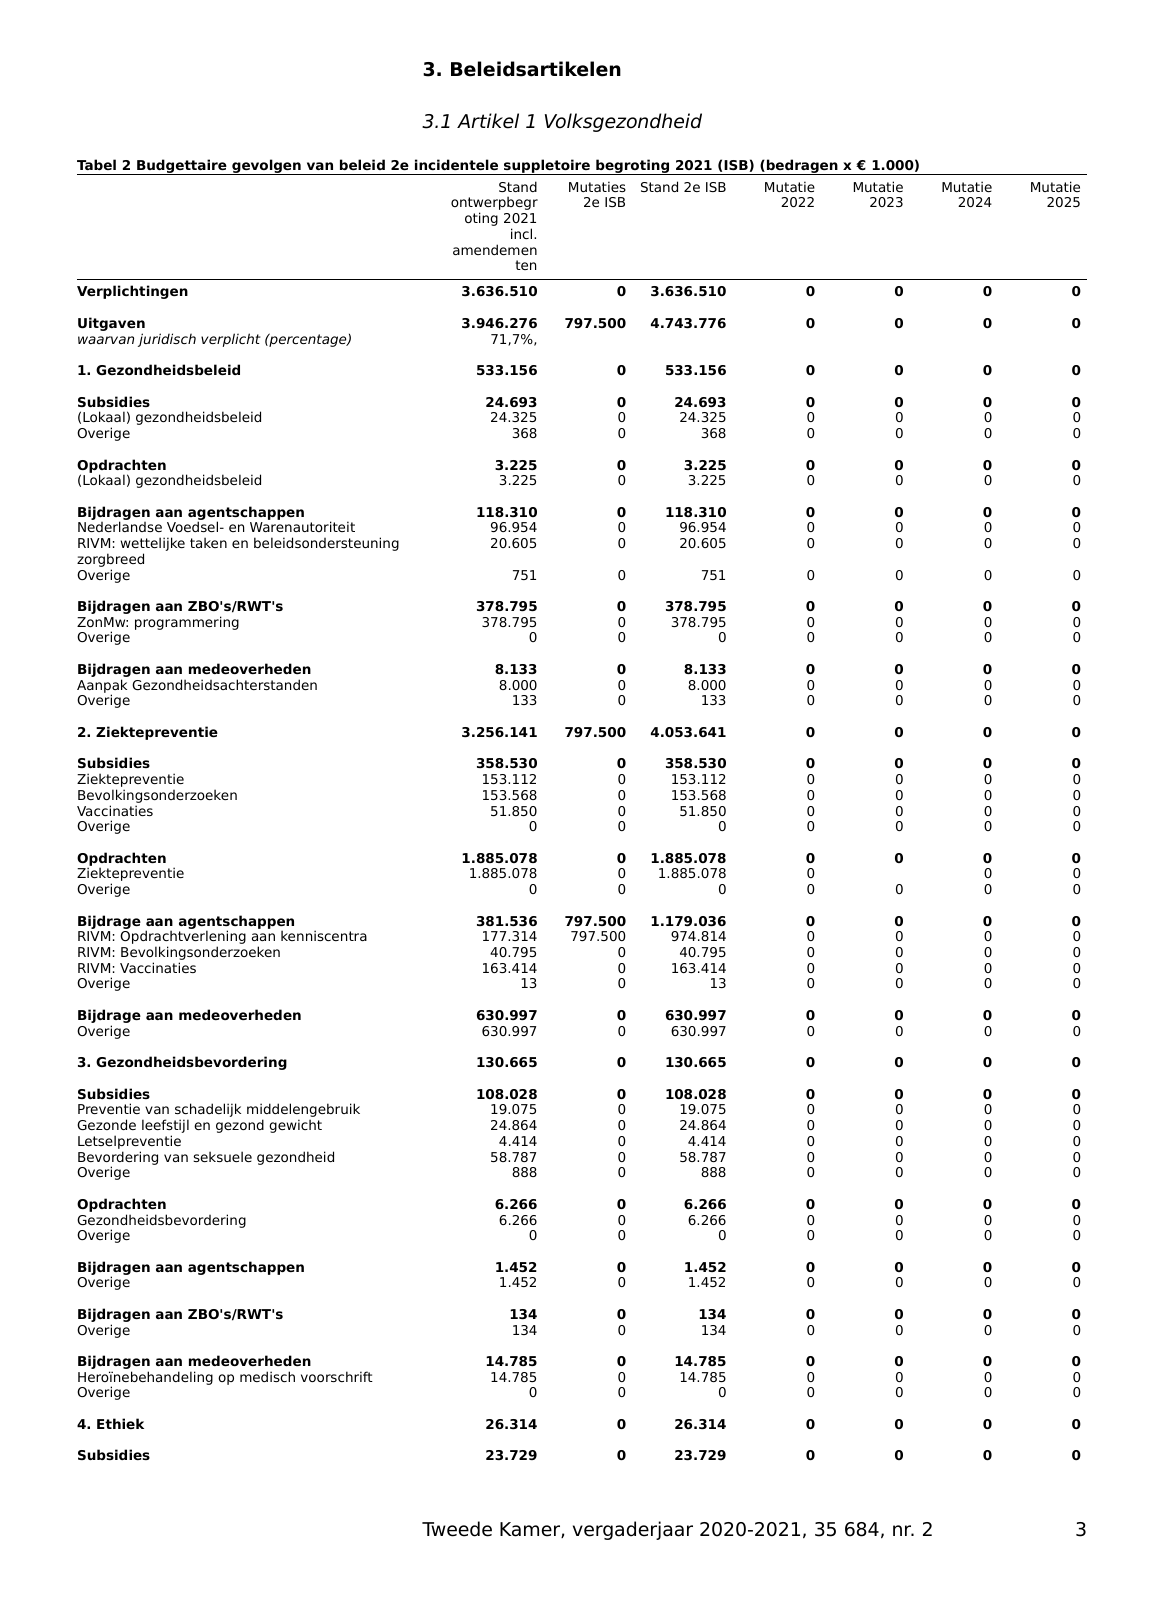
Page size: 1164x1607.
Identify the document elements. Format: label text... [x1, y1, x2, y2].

table_cell [632, 1433, 732, 1448]
table_cell Stand ontwerpbegroting 2021 incl. amendementen [443, 175, 543, 278]
table_cell Overige [77, 819, 443, 835]
table_cell 0 [732, 1008, 821, 1023]
table_cell 0 [998, 363, 1087, 379]
table_cell [632, 709, 732, 725]
table_cell 0 [732, 410, 821, 426]
table_cell [632, 489, 732, 504]
table_cell [543, 347, 632, 363]
table_cell [443, 442, 543, 457]
table_cell 0 [543, 1323, 632, 1338]
table_cell 24.864 [632, 1118, 732, 1134]
table_cell 0 [909, 929, 998, 945]
table_cell [632, 1338, 732, 1354]
table_cell 0 [998, 1354, 1087, 1369]
table_cell [77, 489, 443, 504]
table_cell 0 [998, 1260, 1087, 1275]
table_cell 0 [998, 457, 1087, 473]
table_cell 0 [543, 976, 632, 992]
table_cell [821, 898, 909, 913]
table_cell 0 [732, 630, 821, 646]
table_cell [732, 646, 821, 662]
table_cell 0 [821, 520, 909, 536]
table_cell 0 [909, 976, 998, 992]
table_cell Ziektepreventie [77, 866, 443, 882]
table_cell 0 [998, 866, 1087, 882]
table_cell [998, 1039, 1087, 1055]
table_cell 0 [543, 945, 632, 961]
table_cell 0 [543, 426, 632, 442]
table_cell 0 [998, 505, 1087, 520]
table_cell 0 [732, 1134, 821, 1149]
table_cell 0 [821, 1323, 909, 1338]
table_cell 177.314 [443, 929, 543, 945]
table_cell [443, 1181, 543, 1197]
table_cell Letselpreventie [77, 1134, 443, 1149]
table_cell [543, 489, 632, 504]
table_cell 0 [998, 1149, 1087, 1165]
table_cell [443, 347, 543, 363]
table_cell Overige [77, 426, 443, 442]
table_cell 96.954 [443, 520, 543, 536]
table_cell 0 [998, 1228, 1087, 1244]
table_cell [443, 1433, 543, 1448]
table_cell Opdrachten [77, 457, 443, 473]
table_cell [443, 1338, 543, 1354]
table_cell 0 [821, 914, 909, 929]
table_cell [732, 583, 821, 599]
table_cell [909, 646, 998, 662]
table_cell 0 [909, 505, 998, 520]
table_cell [543, 1401, 632, 1417]
table_cell 0 [821, 1385, 909, 1401]
table_cell 533.156 [443, 363, 543, 379]
table_cell 0 [732, 1165, 821, 1181]
table_cell 0 [998, 536, 1087, 567]
table_cell 0 [998, 1055, 1087, 1071]
table_cell Aanpak Gezondheidsachterstanden [77, 678, 443, 693]
table_cell 0 [543, 1385, 632, 1401]
table_cell 0 [998, 678, 1087, 693]
table_cell [998, 583, 1087, 599]
table_cell 0 [909, 599, 998, 614]
table_cell [632, 300, 732, 316]
table_cell 0 [998, 520, 1087, 536]
table_cell [443, 1291, 543, 1307]
table_cell [77, 1401, 443, 1417]
table_cell Gezonde leefstijl en gezond gewicht [77, 1118, 443, 1134]
table_cell 0 [632, 1228, 732, 1244]
table_cell 0 [909, 772, 998, 788]
table_cell 0 [543, 1197, 632, 1212]
table_cell 0 [909, 1385, 998, 1401]
table_cell 130.665 [443, 1055, 543, 1071]
table_cell 0 [543, 1024, 632, 1039]
table_cell 2. Ziektepreventie [77, 725, 443, 740]
table_cell [632, 583, 732, 599]
table_cell 0 [909, 788, 998, 803]
table_cell 0 [821, 976, 909, 992]
table_cell 0 [543, 1086, 632, 1102]
table_cell 0 [543, 756, 632, 772]
table_cell 0 [443, 819, 543, 835]
table_cell 0 [909, 1354, 998, 1369]
table_cell 0 [909, 1102, 998, 1118]
table_cell [543, 709, 632, 725]
table_cell [821, 646, 909, 662]
table_cell 0 [543, 1055, 632, 1071]
table_cell 630.997 [632, 1024, 732, 1039]
table_cell 0 [732, 772, 821, 788]
table_cell 0 [998, 882, 1087, 898]
table_cell 0 [909, 1149, 998, 1165]
table_cell Overige [77, 882, 443, 898]
table_cell [543, 583, 632, 599]
table_cell [821, 1338, 909, 1354]
table_cell 0 [909, 882, 998, 898]
table_cell 0 [998, 1086, 1087, 1102]
table_cell 153.568 [632, 788, 732, 803]
table_cell [732, 1291, 821, 1307]
table_cell 358.530 [443, 756, 543, 772]
table_cell [821, 1039, 909, 1055]
table_cell [909, 1401, 998, 1417]
table_cell Bijdrage aan agentschappen [77, 914, 443, 929]
table_cell 8.000 [632, 678, 732, 693]
table_cell 0 [821, 505, 909, 520]
table_cell [632, 1181, 732, 1197]
table_cell [632, 1244, 732, 1259]
table_cell 0 [998, 851, 1087, 866]
table_cell [632, 898, 732, 913]
table_cell Bijdragen aan ZBO's/RWT's [77, 1307, 443, 1322]
table_cell 0 [998, 1165, 1087, 1181]
table_cell [998, 1291, 1087, 1307]
table_cell [732, 300, 821, 316]
table_cell 13 [632, 976, 732, 992]
table_cell Overige [77, 1024, 443, 1039]
table_cell 797.500 [543, 316, 632, 331]
table_cell [443, 300, 543, 316]
table_cell 0 [998, 945, 1087, 961]
table_cell [77, 1291, 443, 1307]
table_cell [909, 300, 998, 316]
table_cell [821, 835, 909, 851]
table_cell [543, 300, 632, 316]
table_cell 0 [909, 851, 998, 866]
table_cell [77, 300, 443, 316]
table_cell 6.266 [443, 1197, 543, 1212]
table_cell 0 [909, 536, 998, 567]
table_cell 1.452 [632, 1260, 732, 1275]
table_cell [732, 898, 821, 913]
table_cell [998, 1181, 1087, 1197]
table_cell 0 [732, 756, 821, 772]
table_cell 0 [821, 1448, 909, 1464]
table_cell 0 [998, 1102, 1087, 1118]
table_cell 0 [543, 819, 632, 835]
table_cell 0 [732, 1385, 821, 1401]
table_cell 0 [909, 1197, 998, 1212]
table_cell 0 [909, 473, 998, 489]
table_header Tabel 2 Budgettaire gevolgen van beleid 2e incidentele suppletoire begroting 2021 (ISB) (bedragen x € 1.000) [77, 158, 1087, 174]
table_cell [909, 1291, 998, 1307]
table_cell Heroïnebehandeling op medisch voorschrift [77, 1370, 443, 1385]
table_cell 0 [821, 1260, 909, 1275]
table_cell [732, 347, 821, 363]
table_cell 0 [732, 662, 821, 677]
table_cell 0 [732, 1024, 821, 1039]
table_cell Mutatie 2024 [909, 175, 998, 278]
table_cell 4. Ethiek [77, 1417, 443, 1432]
table_cell 0 [732, 914, 821, 929]
table_cell 163.414 [632, 961, 732, 976]
table_cell Stand 2e ISB [632, 175, 732, 278]
table_cell [77, 1039, 443, 1055]
table_cell 0 [998, 1212, 1087, 1228]
table_cell [732, 709, 821, 725]
table_cell 24.693 [443, 394, 543, 410]
table_cell [77, 646, 443, 662]
table_cell 0 [632, 630, 732, 646]
table_cell 0 [821, 410, 909, 426]
table_cell 0 [543, 1307, 632, 1322]
table_cell 108.028 [443, 1086, 543, 1102]
table_cell 0 [732, 473, 821, 489]
table_cell [543, 646, 632, 662]
table_cell [821, 1181, 909, 1197]
table_cell 0 [821, 929, 909, 945]
table_cell 134 [443, 1323, 543, 1338]
table_cell [821, 740, 909, 756]
table_cell [821, 866, 909, 882]
table_cell 0 [732, 1260, 821, 1275]
table_cell 0 [998, 1307, 1087, 1322]
table_cell 19.075 [632, 1102, 732, 1118]
table_cell 0 [909, 1086, 998, 1102]
table_cell Preventie van schadelijk middelengebruik [77, 1102, 443, 1118]
table_cell 24.325 [632, 410, 732, 426]
table_cell 1.452 [443, 1260, 543, 1275]
table_cell 0 [909, 819, 998, 835]
table_cell (Lokaal) gezondheidsbeleid [77, 473, 443, 489]
table_cell 0 [732, 520, 821, 536]
table_cell 0 [543, 1165, 632, 1181]
table_cell 0 [543, 520, 632, 536]
table_cell [909, 331, 998, 347]
table_cell [543, 379, 632, 394]
table_cell 0 [909, 1134, 998, 1149]
table_cell 0 [998, 1323, 1087, 1338]
table_cell 0 [732, 961, 821, 976]
table_cell 0 [732, 1275, 821, 1291]
table_cell RIVM: Bevolkingsonderzoeken [77, 945, 443, 961]
table_cell [998, 1433, 1087, 1448]
table_cell [543, 835, 632, 851]
table_cell 0 [821, 1102, 909, 1118]
table_cell 58.787 [443, 1149, 543, 1165]
table_cell [732, 992, 821, 1008]
table_cell [998, 646, 1087, 662]
table_cell 0 [732, 788, 821, 803]
table_cell 134 [443, 1307, 543, 1322]
table_cell 0 [732, 426, 821, 442]
table_cell 0 [909, 1008, 998, 1023]
table_cell 0 [732, 819, 821, 835]
table_cell [998, 489, 1087, 504]
table_cell 0 [543, 615, 632, 630]
table_cell 0 [909, 1448, 998, 1464]
table_cell Subsidies [77, 1448, 443, 1464]
table_cell 0 [909, 1055, 998, 1071]
table_cell 378.795 [443, 615, 543, 630]
table_cell 134 [632, 1323, 732, 1338]
table_cell [543, 898, 632, 913]
table_cell 0 [998, 316, 1087, 331]
table_cell [821, 1291, 909, 1307]
table_cell 4.414 [632, 1134, 732, 1149]
table_cell 24.693 [632, 394, 732, 410]
table_cell 0 [543, 394, 632, 410]
table_cell [543, 1433, 632, 1448]
table_cell 358.530 [632, 756, 732, 772]
table_cell 0 [909, 1165, 998, 1181]
table_cell 0 [998, 1008, 1087, 1023]
table_cell [77, 898, 443, 913]
table_cell 0 [909, 1275, 998, 1291]
table_cell 0 [543, 410, 632, 426]
table_cell 0 [443, 1385, 543, 1401]
table_cell 0 [732, 1307, 821, 1322]
table_cell Bijdragen aan medeoverheden [77, 1354, 443, 1369]
table_cell [77, 709, 443, 725]
table_cell Overige [77, 630, 443, 646]
table_cell [732, 1401, 821, 1417]
table_cell [443, 898, 543, 913]
table_cell [821, 347, 909, 363]
table_cell 4.414 [443, 1134, 543, 1149]
table_cell 0 [543, 678, 632, 693]
table_cell 0 [821, 1134, 909, 1149]
table_cell 0 [543, 1102, 632, 1118]
table_cell [732, 1433, 821, 1448]
table_cell 797.500 [543, 725, 632, 740]
table_cell [998, 300, 1087, 316]
table_cell 0 [909, 1212, 998, 1228]
table_cell [909, 1433, 998, 1448]
table_cell [77, 1244, 443, 1259]
table_cell 24.864 [443, 1118, 543, 1134]
table_cell ZonMw: programmering [77, 615, 443, 630]
table_cell 0 [821, 473, 909, 489]
table_cell 0 [909, 866, 998, 882]
table_cell 0 [821, 678, 909, 693]
table_cell Overige [77, 1228, 443, 1244]
table_cell 0 [821, 363, 909, 379]
table_cell 0 [732, 1354, 821, 1369]
table_cell [909, 489, 998, 504]
table_cell Mutatie 2022 [732, 175, 821, 278]
table_cell [543, 992, 632, 1008]
table_cell 71,7%, [443, 331, 543, 347]
table_cell 797.500 [543, 929, 632, 945]
table_cell Overige [77, 976, 443, 992]
table_cell [632, 331, 732, 347]
table_cell [909, 1338, 998, 1354]
table_cell 4.743.776 [632, 316, 732, 331]
table_cell 0 [732, 1370, 821, 1385]
table_cell [732, 442, 821, 457]
table_cell 0 [909, 426, 998, 442]
table_cell 0 [821, 693, 909, 709]
table_cell 0 [821, 788, 909, 803]
table_cell 0 [821, 630, 909, 646]
table_cell 0 [732, 1323, 821, 1338]
table_cell [77, 835, 443, 851]
table_cell 0 [732, 316, 821, 331]
table_cell 0 [732, 882, 821, 898]
table_cell Nederlandse Voedsel- en Warenautoriteit [77, 520, 443, 536]
table_cell Overige [77, 1323, 443, 1338]
table_cell 0 [543, 1212, 632, 1228]
table_cell 0 [543, 505, 632, 520]
table_cell RIVM: Vaccinaties [77, 961, 443, 976]
table_cell [543, 740, 632, 756]
table_cell Ziektepreventie [77, 772, 443, 788]
table_cell 3.636.510 [632, 280, 732, 300]
table_cell 26.314 [632, 1417, 732, 1432]
table_cell 0 [998, 772, 1087, 788]
table_cell 0 [732, 866, 821, 882]
table_cell 0 [821, 1197, 909, 1212]
table_cell [998, 379, 1087, 394]
table_cell 0 [821, 803, 909, 819]
table_cell 0 [543, 1370, 632, 1385]
table_cell 8.133 [443, 662, 543, 677]
table_cell [732, 1181, 821, 1197]
table_cell (Lokaal) gezondheidsbeleid [77, 410, 443, 426]
table_cell 0 [821, 568, 909, 583]
table_cell [543, 1338, 632, 1354]
table_cell 0 [543, 1228, 632, 1244]
table_cell [998, 1338, 1087, 1354]
table_cell [909, 379, 998, 394]
table_cell [77, 1071, 443, 1086]
table_cell 0 [543, 457, 632, 473]
table_cell 0 [909, 1417, 998, 1432]
table_cell 0 [821, 1055, 909, 1071]
table_cell Opdrachten [77, 1197, 443, 1212]
table_cell [821, 1433, 909, 1448]
table_cell [543, 1071, 632, 1086]
table_cell Bijdrage aan medeoverheden [77, 1008, 443, 1023]
table_cell waarvan juridisch verplicht (percentage) [77, 331, 443, 347]
table_cell 0 [732, 945, 821, 961]
table_cell [998, 835, 1087, 851]
table_cell Mutaties 2e ISB [543, 175, 632, 278]
table_cell 0 [543, 803, 632, 819]
table_cell [998, 992, 1087, 1008]
table_cell 0 [821, 851, 909, 866]
table_cell Subsidies [77, 756, 443, 772]
table_cell 3. Gezondheidsbevordering [77, 1055, 443, 1071]
table_cell Bijdragen aan medeoverheden [77, 662, 443, 677]
table_cell [998, 331, 1087, 347]
table_cell 14.785 [632, 1354, 732, 1369]
table_cell [732, 1338, 821, 1354]
table_cell Gezondheidsbevordering [77, 1212, 443, 1228]
table_cell 0 [632, 882, 732, 898]
table_cell 153.112 [632, 772, 732, 788]
table_cell [632, 379, 732, 394]
table_cell 96.954 [632, 520, 732, 536]
table_cell 0 [732, 1055, 821, 1071]
table_cell [998, 709, 1087, 725]
table_cell Mutatie 2023 [821, 175, 909, 278]
table_cell Opdrachten [77, 851, 443, 866]
table_cell 0 [821, 725, 909, 740]
table_cell 3.636.510 [443, 280, 543, 300]
table_cell [632, 1401, 732, 1417]
table_cell 0 [909, 803, 998, 819]
table_cell 0 [543, 693, 632, 709]
table_cell 0 [998, 693, 1087, 709]
table_cell 0 [909, 1024, 998, 1039]
table_cell [821, 1244, 909, 1259]
table_cell 0 [998, 1417, 1087, 1432]
table_cell [443, 1244, 543, 1259]
table_cell 0 [909, 756, 998, 772]
table_cell [77, 583, 443, 599]
table_cell 153.568 [443, 788, 543, 803]
table_cell [909, 347, 998, 363]
table_cell [632, 992, 732, 1008]
table_cell 0 [821, 1086, 909, 1102]
table_cell 0 [821, 280, 909, 300]
table_cell 0 [443, 882, 543, 898]
table_cell [632, 1071, 732, 1086]
table_cell 0 [821, 1118, 909, 1134]
table_cell 0 [909, 457, 998, 473]
table_cell 3.225 [632, 473, 732, 489]
table_cell 0 [821, 1165, 909, 1181]
table_cell 0 [998, 615, 1087, 630]
table_cell 0 [998, 410, 1087, 426]
table_cell 1.885.078 [443, 851, 543, 866]
table_cell [732, 1244, 821, 1259]
table_cell 0 [909, 316, 998, 331]
table_cell [732, 1039, 821, 1055]
table_cell 0 [732, 1118, 821, 1134]
table_cell 23.729 [443, 1448, 543, 1464]
table_cell 51.850 [443, 803, 543, 819]
table_cell 20.605 [443, 536, 543, 567]
subtitle 3. Beleidsartikelen [422, 59, 1087, 81]
table_cell 0 [998, 1134, 1087, 1149]
table_cell 0 [821, 662, 909, 677]
table_cell [909, 740, 998, 756]
table_cell 888 [443, 1165, 543, 1181]
table_cell [909, 1181, 998, 1197]
table_cell 3.225 [632, 457, 732, 473]
table_cell 0 [732, 280, 821, 300]
table_cell 0 [909, 693, 998, 709]
table_cell 0 [543, 882, 632, 898]
table_cell 0 [998, 929, 1087, 945]
table_cell 0 [909, 1370, 998, 1385]
table_cell 0 [543, 1448, 632, 1464]
table_cell [821, 1071, 909, 1086]
table_cell Overige [77, 693, 443, 709]
table_cell [909, 442, 998, 457]
table_cell 0 [543, 1008, 632, 1023]
table_cell 0 [543, 1260, 632, 1275]
table_cell [821, 442, 909, 457]
table_cell [77, 442, 443, 457]
table_cell 0 [732, 1102, 821, 1118]
table_cell RIVM: Opdrachtverlening aan kenniscentra [77, 929, 443, 945]
table_cell [443, 583, 543, 599]
table_cell 0 [998, 426, 1087, 442]
table_cell 0 [732, 615, 821, 630]
table_cell [443, 740, 543, 756]
table_cell 0 [909, 662, 998, 677]
table_cell 0 [543, 1134, 632, 1149]
table_cell 0 [543, 473, 632, 489]
table_cell [821, 1401, 909, 1417]
table_cell [909, 898, 998, 913]
table_cell Bijdragen aan agentschappen [77, 1260, 443, 1275]
table_cell 24.325 [443, 410, 543, 426]
table_cell [821, 331, 909, 347]
table_cell 14.785 [443, 1354, 543, 1369]
table_cell 3.946.276 [443, 316, 543, 331]
table_cell Bijdragen aan agentschappen [77, 505, 443, 520]
table_cell [543, 1039, 632, 1055]
table_cell 0 [821, 1149, 909, 1165]
table_cell 13 [443, 976, 543, 992]
table_cell 0 [998, 1024, 1087, 1039]
table_cell 0 [732, 1228, 821, 1244]
table_cell Overige [77, 1275, 443, 1291]
table_cell 0 [998, 976, 1087, 992]
table_cell 0 [543, 1118, 632, 1134]
table_cell Uitgaven [77, 316, 443, 331]
table_cell 0 [909, 394, 998, 410]
table_cell 0 [732, 505, 821, 520]
table_cell 0 [909, 1118, 998, 1134]
table_cell 0 [998, 756, 1087, 772]
table_cell 0 [998, 803, 1087, 819]
table_cell [443, 1401, 543, 1417]
table_cell 51.850 [632, 803, 732, 819]
table_cell [543, 1291, 632, 1307]
table_cell [998, 1071, 1087, 1086]
table_cell 58.787 [632, 1149, 732, 1165]
table_cell 0 [998, 568, 1087, 583]
table_cell 0 [821, 772, 909, 788]
table_cell 0 [998, 280, 1087, 300]
table_cell 0 [998, 662, 1087, 677]
table_cell 630.997 [443, 1024, 543, 1039]
table_cell [821, 300, 909, 316]
table_cell 0 [732, 678, 821, 693]
table_cell 133 [632, 693, 732, 709]
table_cell [909, 709, 998, 725]
table_cell 8.133 [632, 662, 732, 677]
table_cell [443, 379, 543, 394]
table_cell 40.795 [632, 945, 732, 961]
table_cell 1.885.078 [632, 866, 732, 882]
table_cell 0 [909, 1323, 998, 1338]
table_cell [732, 1071, 821, 1086]
table_cell 6.266 [632, 1212, 732, 1228]
table_cell 1.885.078 [632, 851, 732, 866]
table_cell 0 [821, 819, 909, 835]
table_cell Mutatie 2025 [998, 175, 1087, 278]
table_cell 974.814 [632, 929, 732, 945]
table_cell [732, 489, 821, 504]
table_cell Overige [77, 1165, 443, 1181]
table_cell 0 [732, 1149, 821, 1165]
table_cell 0 [543, 851, 632, 866]
table_cell Subsidies [77, 394, 443, 410]
table_cell [443, 489, 543, 504]
table_cell 0 [998, 788, 1087, 803]
table_cell 130.665 [632, 1055, 732, 1071]
table_cell 0 [998, 394, 1087, 410]
table_cell [543, 1181, 632, 1197]
table_cell 0 [821, 394, 909, 410]
table_cell 0 [998, 725, 1087, 740]
table_cell [821, 992, 909, 1008]
table_cell 0 [909, 914, 998, 929]
table_cell 0 [998, 961, 1087, 976]
table_cell 23.729 [632, 1448, 732, 1464]
table_cell 0 [998, 1275, 1087, 1291]
table_cell 0 [909, 725, 998, 740]
table_cell 1.452 [632, 1275, 732, 1291]
table_cell [732, 331, 821, 347]
table_cell [732, 835, 821, 851]
table_cell 0 [821, 426, 909, 442]
table_cell 0 [909, 945, 998, 961]
table_cell 0 [543, 1275, 632, 1291]
table_cell 0 [998, 473, 1087, 489]
table_cell 1.179.036 [632, 914, 732, 929]
table_cell 3.225 [443, 473, 543, 489]
table_cell 0 [732, 1086, 821, 1102]
table_cell [909, 992, 998, 1008]
table_cell 1. Gezondheidsbeleid [77, 363, 443, 379]
table_cell 0 [909, 520, 998, 536]
table_cell 0 [909, 280, 998, 300]
table_cell [77, 1181, 443, 1197]
table_cell Subsidies [77, 1086, 443, 1102]
table_cell 0 [543, 1149, 632, 1165]
table_cell 118.310 [632, 505, 732, 520]
table_cell RIVM: wettelijke taken en beleidsondersteuning zorgbreed [77, 536, 443, 567]
table_cell 0 [732, 1448, 821, 1464]
table_cell 26.314 [443, 1417, 543, 1432]
table_cell Vaccinaties [77, 803, 443, 819]
table_cell [998, 1244, 1087, 1259]
table_cell [632, 347, 732, 363]
table_cell 0 [998, 1385, 1087, 1401]
table_cell [443, 646, 543, 662]
table_cell 0 [443, 1228, 543, 1244]
table_cell 0 [998, 819, 1087, 835]
table_cell 751 [632, 568, 732, 583]
table_cell 368 [632, 426, 732, 442]
table_cell 0 [821, 882, 909, 898]
table_cell 0 [821, 457, 909, 473]
table_cell 0 [543, 568, 632, 583]
table_cell 0 [543, 1417, 632, 1432]
table_cell 0 [543, 772, 632, 788]
table_cell [821, 709, 909, 725]
table_cell 378.795 [632, 615, 732, 630]
table_cell 0 [998, 914, 1087, 929]
table_cell 0 [732, 1417, 821, 1432]
table_cell 0 [821, 1307, 909, 1322]
table_cell 153.112 [443, 772, 543, 788]
table_cell [77, 347, 443, 363]
table_cell 0 [543, 280, 632, 300]
subtitle 3.1 Artikel 1 Volksgezondheid [422, 111, 1087, 133]
table_cell 0 [443, 630, 543, 646]
table_cell 0 [821, 1212, 909, 1228]
table_cell 0 [821, 1228, 909, 1244]
table_cell 14.785 [632, 1370, 732, 1385]
table_cell 1.452 [443, 1275, 543, 1291]
table_cell 6.266 [632, 1197, 732, 1212]
table_cell 0 [998, 1370, 1087, 1385]
table_cell 378.795 [443, 599, 543, 614]
table_cell 0 [821, 1354, 909, 1369]
table_cell 133 [443, 693, 543, 709]
table_cell [632, 740, 732, 756]
table_cell 4.053.641 [632, 725, 732, 740]
table_cell [443, 709, 543, 725]
table_cell [821, 489, 909, 504]
table_cell 630.997 [632, 1008, 732, 1023]
table_cell 0 [909, 678, 998, 693]
table_cell 3.225 [443, 457, 543, 473]
table_cell 0 [632, 1385, 732, 1401]
table_cell 0 [732, 457, 821, 473]
table_cell [443, 1071, 543, 1086]
table_cell [543, 331, 632, 347]
table_cell 0 [821, 316, 909, 331]
table_cell 0 [543, 630, 632, 646]
table_cell [543, 442, 632, 457]
table_cell Bevolkingsonderzoeken [77, 788, 443, 803]
table_cell 0 [909, 615, 998, 630]
table_cell 0 [543, 363, 632, 379]
table_cell Overige [77, 1385, 443, 1401]
table_cell 14.785 [443, 1370, 543, 1385]
table_cell 0 [732, 1212, 821, 1228]
table_cell 3.256.141 [443, 725, 543, 740]
table_cell 20.605 [632, 536, 732, 567]
table_cell 134 [632, 1307, 732, 1322]
table_cell 888 [632, 1165, 732, 1181]
table_cell [632, 442, 732, 457]
table_cell 8.000 [443, 678, 543, 693]
table_cell [443, 992, 543, 1008]
table_cell 0 [909, 1307, 998, 1322]
table_cell 0 [732, 851, 821, 866]
table_cell 40.795 [443, 945, 543, 961]
table_cell [732, 740, 821, 756]
table_cell 0 [543, 866, 632, 882]
table_cell Overige [77, 568, 443, 583]
table_cell [443, 835, 543, 851]
table_cell 0 [732, 803, 821, 819]
table_cell 0 [732, 929, 821, 945]
table_cell [632, 646, 732, 662]
table_cell [909, 1071, 998, 1086]
table_cell 0 [732, 693, 821, 709]
table_cell 163.414 [443, 961, 543, 976]
table_cell 108.028 [632, 1086, 732, 1102]
table_cell Bevordering van seksuele gezondheid [77, 1149, 443, 1165]
table_cell 0 [732, 599, 821, 614]
table_cell [77, 379, 443, 394]
table_cell 630.997 [443, 1008, 543, 1023]
table_cell 118.310 [443, 505, 543, 520]
table_cell 0 [632, 819, 732, 835]
table_cell 0 [998, 1448, 1087, 1464]
table_cell 0 [732, 568, 821, 583]
table_cell Verplichtingen [77, 280, 443, 300]
table_cell 0 [998, 1197, 1087, 1212]
table_cell Bijdragen aan ZBO's/RWT's [77, 599, 443, 614]
table_cell 378.795 [632, 599, 732, 614]
table_cell 0 [821, 961, 909, 976]
table_cell [998, 898, 1087, 913]
table_cell 0 [821, 615, 909, 630]
table_cell 0 [821, 536, 909, 567]
table_cell 533.156 [632, 363, 732, 379]
table_cell [632, 1291, 732, 1307]
table_cell 751 [443, 568, 543, 583]
table_cell 0 [909, 363, 998, 379]
table_cell 1.885.078 [443, 866, 543, 882]
table_cell 19.075 [443, 1102, 543, 1118]
table_cell [998, 442, 1087, 457]
table_cell 0 [543, 961, 632, 976]
table_cell [998, 740, 1087, 756]
table_cell [909, 1244, 998, 1259]
table_cell [998, 347, 1087, 363]
table_cell 0 [543, 536, 632, 567]
table_cell [77, 740, 443, 756]
table_cell 368 [443, 426, 543, 442]
table_cell [443, 1039, 543, 1055]
table_cell 0 [821, 1024, 909, 1039]
table_cell 0 [821, 1275, 909, 1291]
table_cell [998, 1401, 1087, 1417]
table_cell [909, 1039, 998, 1055]
table_cell [77, 1433, 443, 1448]
table_cell 6.266 [443, 1212, 543, 1228]
table_cell 0 [909, 961, 998, 976]
table_cell 0 [821, 756, 909, 772]
table_cell 0 [821, 1417, 909, 1432]
table_cell 0 [732, 976, 821, 992]
table_cell 0 [732, 1197, 821, 1212]
table_cell [77, 1338, 443, 1354]
table_cell 0 [732, 725, 821, 740]
table_cell [632, 1039, 732, 1055]
table_cell [77, 992, 443, 1008]
table_cell 0 [543, 599, 632, 614]
table_cell 797.500 [543, 914, 632, 929]
table_cell [77, 175, 443, 278]
table_cell 381.536 [443, 914, 543, 929]
table_cell [909, 835, 998, 851]
table_cell 0 [732, 394, 821, 410]
table_cell [821, 583, 909, 599]
table_cell 0 [732, 363, 821, 379]
table_cell 0 [543, 1354, 632, 1369]
table_cell 0 [909, 630, 998, 646]
table_cell 0 [821, 945, 909, 961]
table_cell 0 [821, 1008, 909, 1023]
table_cell 0 [998, 599, 1087, 614]
table_cell 0 [821, 599, 909, 614]
table_cell [909, 583, 998, 599]
table_cell 0 [543, 662, 632, 677]
table_cell 0 [909, 568, 998, 583]
table_cell 0 [909, 1260, 998, 1275]
table_cell 0 [998, 630, 1087, 646]
table_cell 0 [543, 788, 632, 803]
table_cell 0 [998, 1118, 1087, 1134]
table_cell 0 [732, 536, 821, 567]
table_cell [821, 379, 909, 394]
table_cell [732, 379, 821, 394]
table_cell [543, 1244, 632, 1259]
table_cell 0 [909, 410, 998, 426]
table_cell 0 [909, 1228, 998, 1244]
table_cell 0 [821, 1370, 909, 1385]
table_cell [632, 835, 732, 851]
